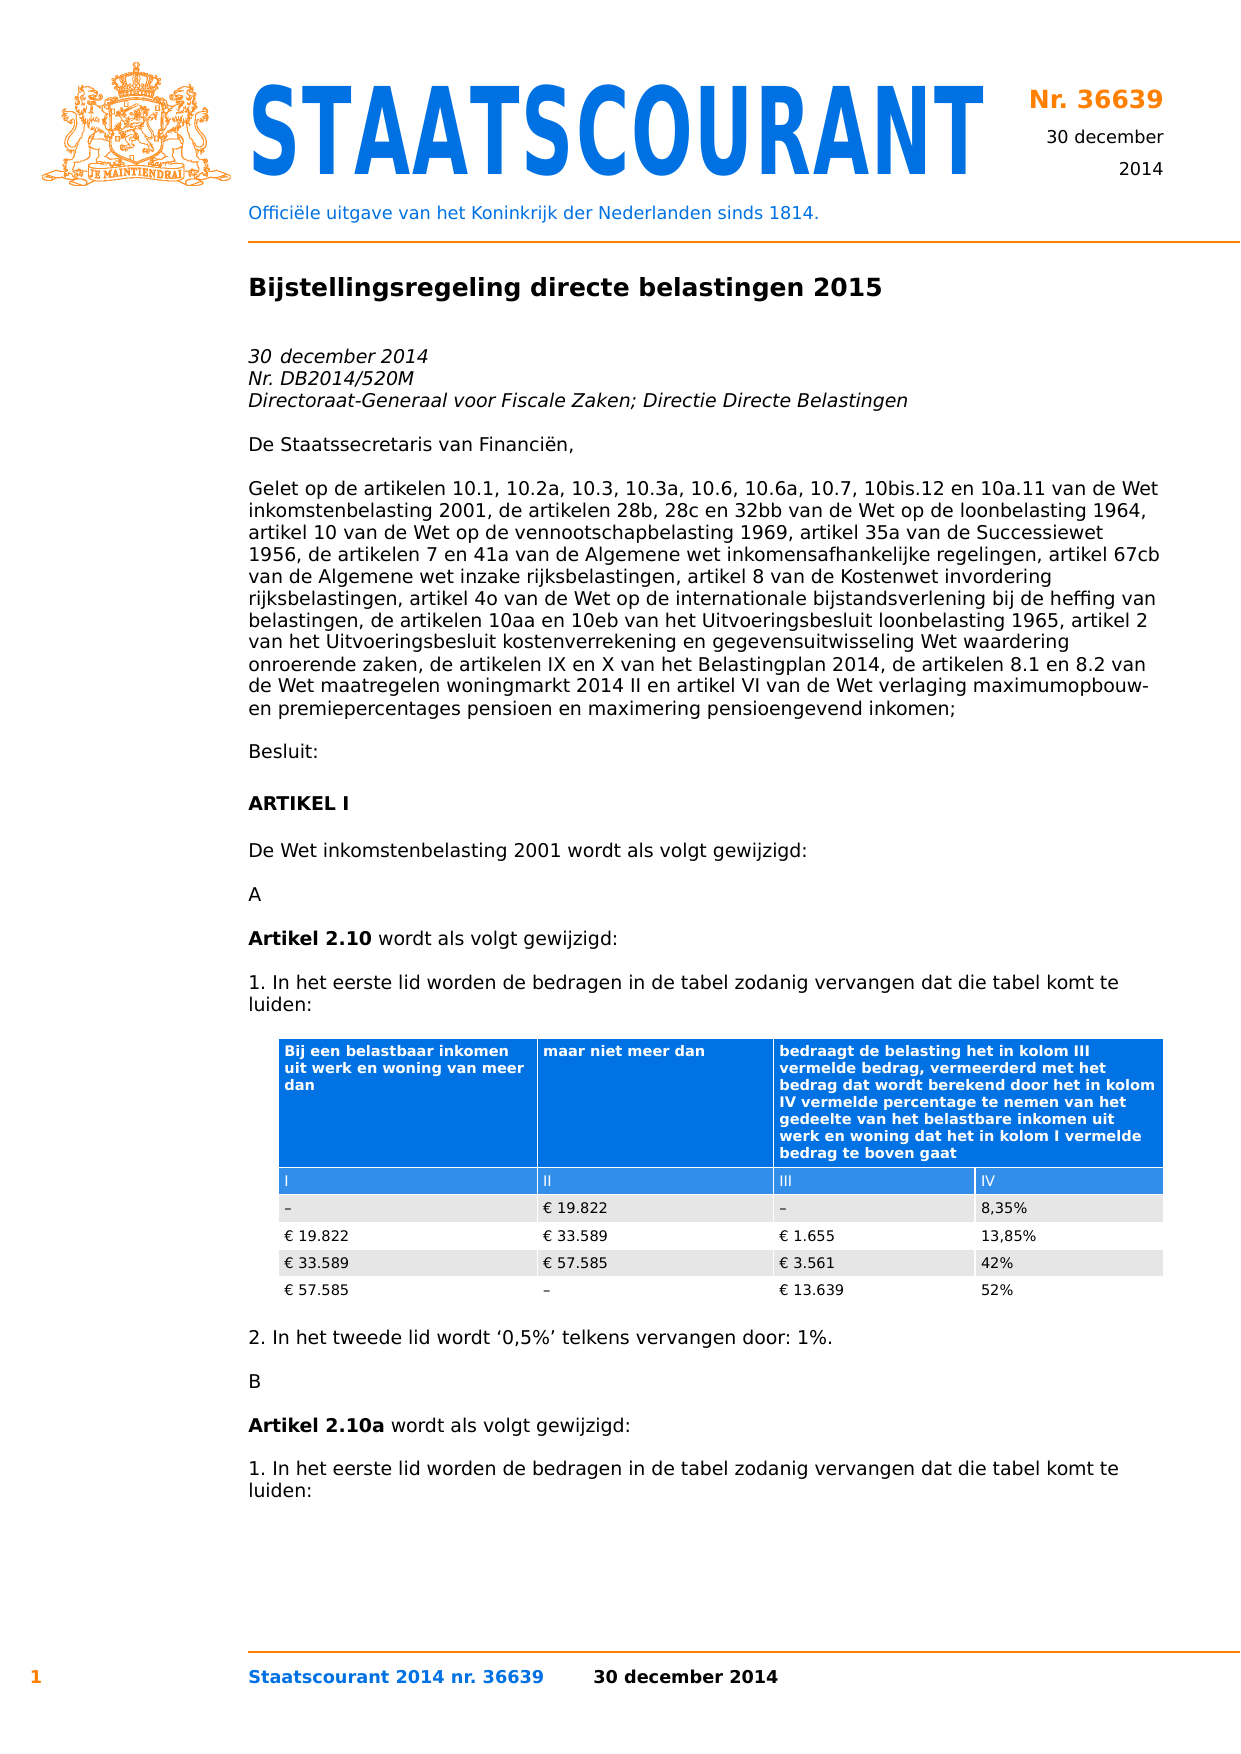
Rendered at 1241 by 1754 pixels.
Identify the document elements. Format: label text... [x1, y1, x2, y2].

table_cell € 19.822 [538, 1195, 773, 1222]
table_header Bij een belastbaar inkomen uit werk en woning van meer dan [279, 1039, 537, 1167]
table_cell II [538, 1168, 773, 1194]
text 30 december 2014 [248, 346, 1163, 368]
table_cell – [774, 1195, 974, 1222]
text De Wet inkomstenbelasting 2001 wordt als volgt gewijzigd: [248, 840, 1163, 862]
text 2. In het tweede lid wordt ‘0,5%’ telkens vervangen door: 1%. [248, 1327, 1163, 1349]
table_cell IV [976, 1168, 1163, 1194]
text 1. In het eerste lid worden de bedragen in de tabel zodanig vervangen dat die tabel komt te luiden: [248, 972, 1163, 1016]
table_cell 8,35% [976, 1195, 1163, 1222]
picture [41, 62, 231, 186]
text 1. In het eerste lid worden de bedragen in de tabel zodanig vervangen dat die tabel komt te luiden: [248, 1458, 1163, 1502]
text B [248, 1371, 1163, 1393]
table_header [25, 62, 248, 241]
table_cell € 3.561 [774, 1250, 974, 1276]
text Besluit: [248, 741, 1163, 763]
text Nr. DB2014/520M [248, 368, 1163, 390]
table_cell – [279, 1195, 537, 1222]
table_cell – [538, 1278, 773, 1304]
text Directoraat-Generaal voor Fiscale Zaken; Directie Directe Belastingen [248, 390, 1163, 412]
table_header maar niet meer dan [538, 1039, 773, 1167]
table_cell Officiële uitgave van het Koninkrijk der Nederlanden sinds 1814. [248, 203, 1240, 241]
table_cell € 33.589 [279, 1250, 537, 1276]
table_header STAATSCOURANT [248, 62, 998, 203]
table_cell 13,85% [976, 1223, 1163, 1249]
subtitle Bijstellingsregeling directe belastingen 2015 [248, 273, 1163, 302]
text A [248, 884, 1163, 906]
table_header bedraagt de belasting het in kolom III vermelde bedrag, vermeerderd met het bedrag dat wordt berekend door het in kolom IV vermelde percentage te nemen van het gedeelte van het belastbare inkomen uit werk en woning dat het in kolom I vermelde bedrag te boven gaat [774, 1039, 1163, 1167]
text Gelet op de artikelen 10.1, 10.2a, 10.3, 10.3a, 10.6, 10.6a, 10.7, 10bis.12 en 10a.11 van de Wet inkomstenbelasting 2001, de artikelen 28b, 28c en 32bb van de Wet op de loonbelasting 1964, artikel 10 van de Wet op de vennootschapbelasting 1969, artikel 35a van de Successiewet 1956, de artikelen 7 en 41a van de Algemene wet inkomensafhankelijke regelingen, artikel 67cb van de Algemene wet inzake rijksbelastingen, artikel 8 van de Kostenwet invordering rijksbelastingen, artikel 4o van de Wet op de internationale bijstandsverlening bij de heffing van belastingen, de artikelen 10aa en 10eb van het Uitvoeringsbesluit loonbelasting 1965, artikel 2 van het Uitvoeringsbesluit kostenverrekening en gegevensuitwisseling Wet waardering onroerende zaken, de artikelen IX en X van het Belastingplan 2014, de artikelen 8.1 en 8.2 van de Wet maatregelen woningmarkt 2014 II en artikel VI van de Wet verlaging maximumopbouw- en premiepercentages pensioen en maximering pensioengevend inkomen; [248, 478, 1163, 719]
table_cell € 57.585 [538, 1250, 773, 1276]
text Artikel 2.10a wordt als volgt gewijzigd: [248, 1414, 1163, 1436]
table_cell III [774, 1168, 974, 1194]
table_cell 42% [976, 1250, 1163, 1276]
table_cell € 33.589 [538, 1223, 773, 1249]
table_header Nr. 36639 [998, 62, 1240, 121]
table_cell I [279, 1168, 537, 1194]
subtitle ARTIKEL I [248, 793, 1163, 815]
table_cell 2014 [998, 153, 1240, 203]
text Artikel 2.10 wordt als volgt gewijzigd: [248, 928, 1163, 950]
text De Staatssecretaris van Financiën, [248, 434, 1163, 456]
table_cell 30 december [998, 121, 1240, 153]
table_cell € 19.822 [279, 1223, 537, 1249]
table_cell € 57.585 [279, 1278, 537, 1304]
table_cell 52% [976, 1278, 1163, 1304]
table_cell € 13.639 [774, 1278, 974, 1304]
table_cell € 1.655 [774, 1223, 974, 1249]
